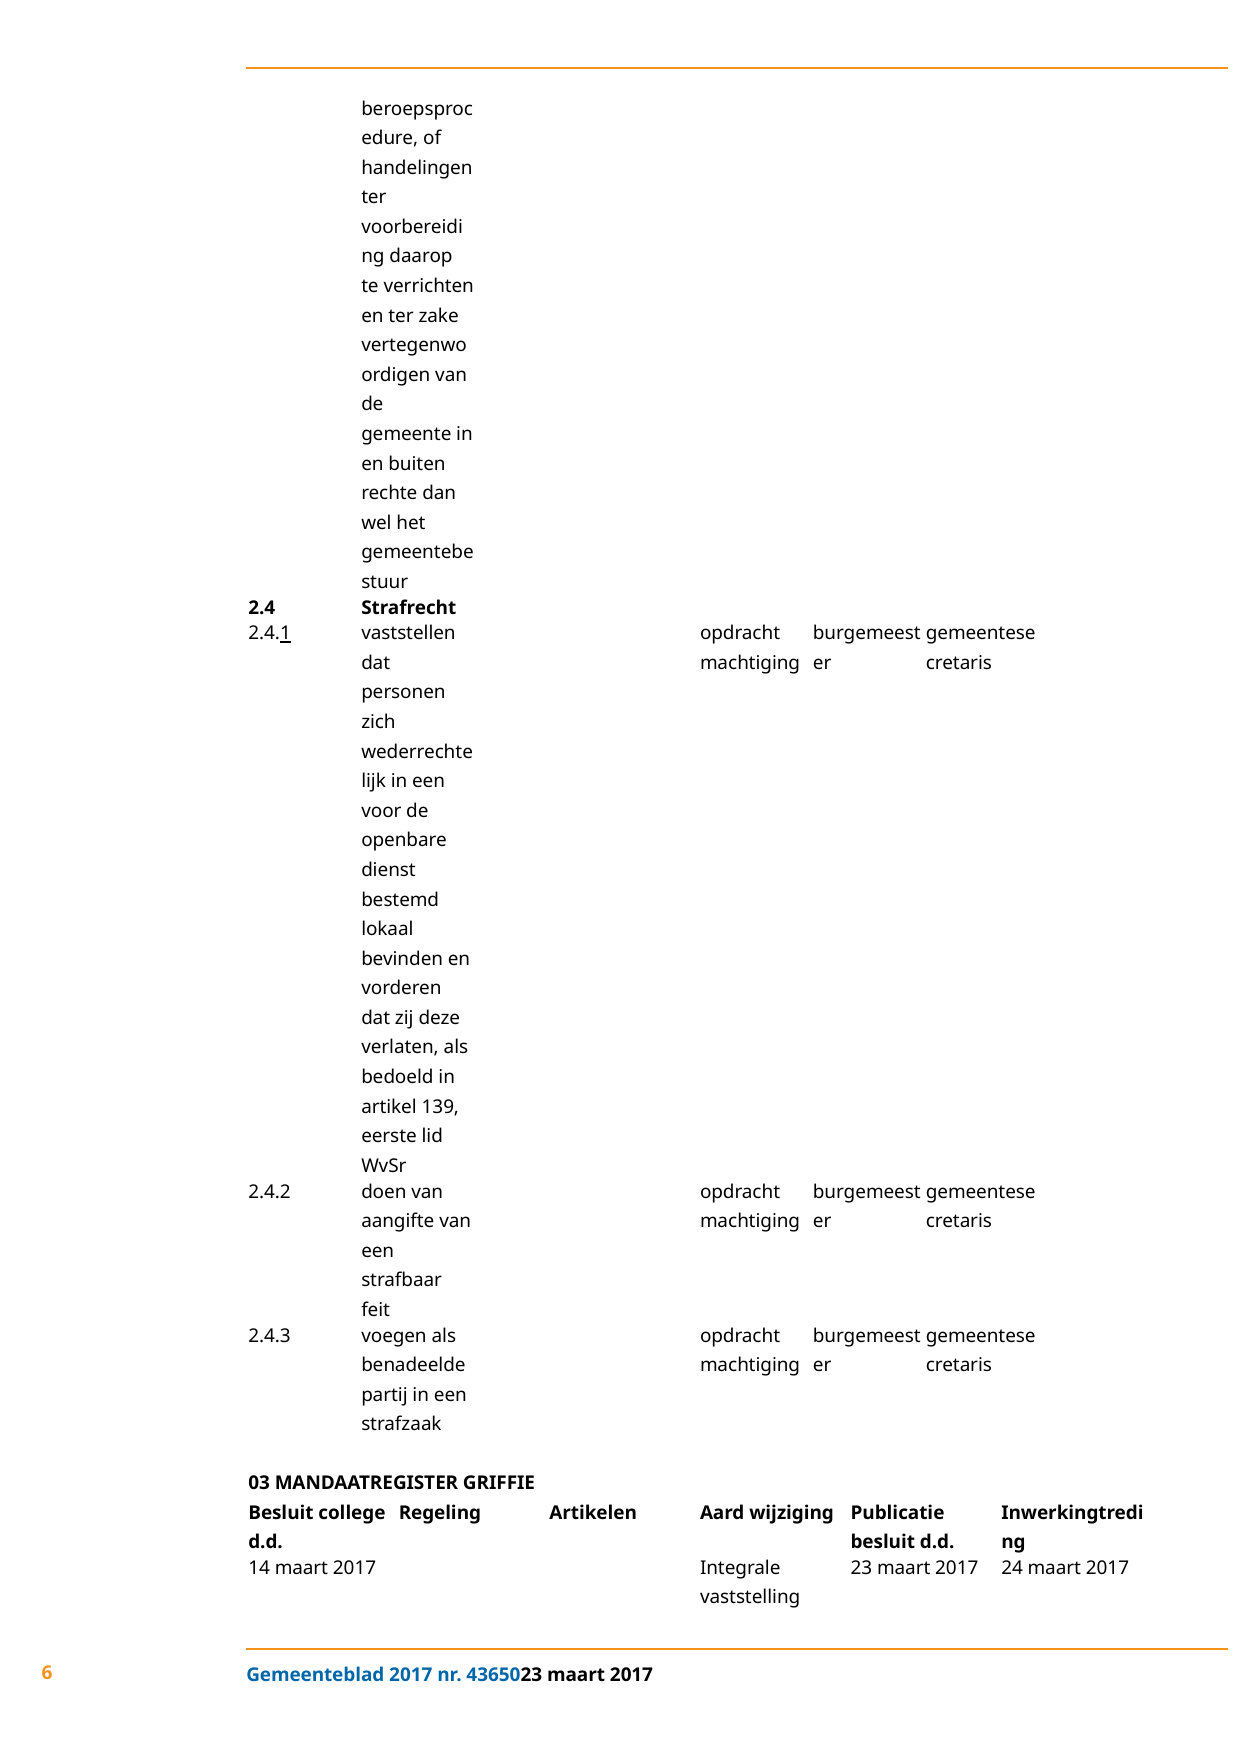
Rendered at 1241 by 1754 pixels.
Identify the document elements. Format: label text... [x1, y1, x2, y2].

table_cell [248, 95, 361, 594]
table_header Inwerkingtreding [1001, 1499, 1152, 1554]
table_header Regeling [399, 1499, 549, 1554]
table_cell gemeentesecretaris [926, 1322, 1038, 1436]
table_header Besluit college d.d. [248, 1499, 398, 1554]
table_cell [1039, 1322, 1152, 1436]
table_cell [700, 95, 813, 594]
table_cell [474, 1322, 587, 1436]
table_header Publicatie besluit d.d. [850, 1499, 1001, 1554]
table_cell beroepsprocedure, of handelingen ter voorbereiding daarop te verrichten en ter zake vertegenwoordigen van de gemeente in en buiten rechte dan wel het gemeentebestuur [361, 95, 474, 594]
table_cell [1039, 620, 1152, 1178]
table_cell burgemeester [813, 1178, 926, 1322]
table_cell opdracht machtiging [700, 1178, 813, 1322]
table_header Artikelen [549, 1499, 700, 1554]
table_cell gemeentesecretaris [926, 1178, 1038, 1322]
table_cell 2.4.3 [248, 1322, 361, 1436]
table_cell burgemeester [813, 1322, 926, 1436]
table_cell 23 maart 2017 [850, 1554, 1001, 1609]
table_cell [474, 95, 587, 594]
table_cell [587, 1178, 700, 1322]
table_cell [474, 1178, 587, 1322]
table_cell [1039, 1178, 1152, 1322]
table_cell 2.4.1 [248, 620, 361, 1178]
table_cell [399, 1554, 549, 1609]
table_cell opdracht machtiging [700, 1322, 813, 1436]
table_cell doen van aangifte van een strafbaar feit [361, 1178, 474, 1322]
table_header Aard wijziging [700, 1499, 850, 1554]
table_cell vaststellen dat personen zich wederrechtelijk in een voor de openbare dienst bestemd lokaal bevinden en vorderen dat zij deze verlaten, als bedoeld in artikel 139, eerste lid WvSr [361, 620, 474, 1178]
picture [41, 47, 231, 172]
table_cell 14 maart 2017 [248, 1554, 398, 1609]
table_cell [474, 620, 587, 1178]
table_cell opdracht machtiging [700, 620, 813, 1178]
table_cell 2.4.2 [248, 1178, 361, 1322]
table_cell Integrale vaststelling [700, 1554, 850, 1609]
table_cell [587, 95, 700, 594]
table_cell Strafrecht [361, 594, 474, 619]
table_cell voegen als benadeelde partij in een strafzaak [361, 1322, 474, 1436]
table_cell [813, 95, 926, 594]
table_cell [1039, 95, 1152, 594]
text 03 MANDAATREGISTER GRIFFIE [248, 1469, 1152, 1495]
table_cell 2.4 [248, 594, 361, 619]
table_cell gemeentesecretaris [926, 620, 1038, 1178]
table_cell [926, 95, 1038, 594]
table_cell 24 maart 2017 [1001, 1554, 1152, 1609]
table_cell [587, 1322, 700, 1436]
table_cell [587, 620, 700, 1178]
table_cell burgemeester [813, 620, 926, 1178]
table_cell [549, 1554, 700, 1609]
